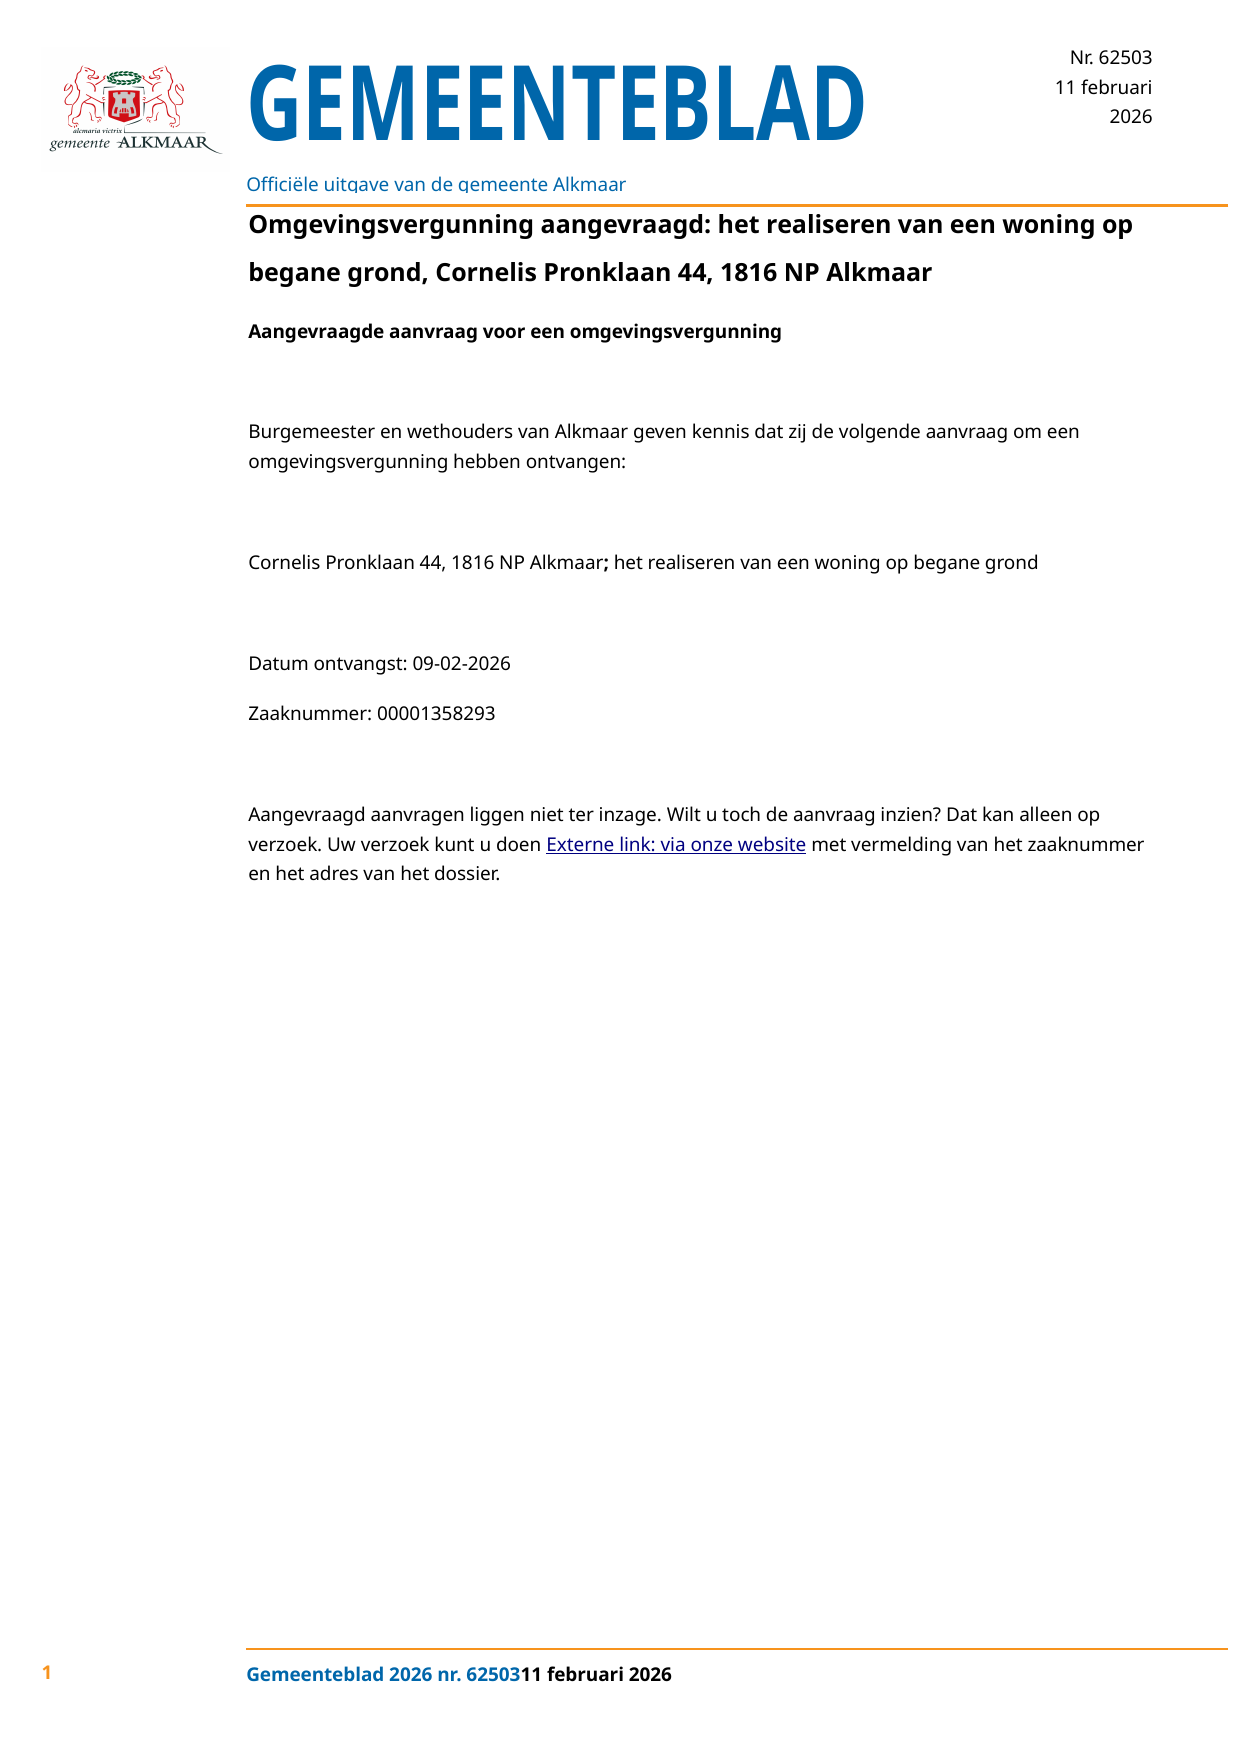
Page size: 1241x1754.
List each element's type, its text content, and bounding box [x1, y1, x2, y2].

text Aangevraagde aanvraag voor een omgevingsvergunning [248, 318, 1152, 344]
text Zaaknummer: 00001358293 [248, 700, 1152, 726]
text Aangevraagd aanvragen liggen niet ter inzage. Wilt u toch de aanvraag inzien? Dat kan alleen op verzoek. Uw verzoek kunt u doen Externe link: via onze website met vermelding van het zaaknummer en het adres van het dossier. [248, 801, 1152, 886]
text Burgemeester en wethouders van Alkmaar geven kennis dat zij de volgende aanvraag om een omgevingsvergunning hebben ontvangen: [248, 419, 1152, 474]
text Cornelis Pronklaan 44, 1816 NP Alkmaar; het realiseren van een woning op begane grond [248, 549, 1152, 575]
text Omgevingsvergunning aangevraagd: het realiseren van een woning op begane grond, Cornelis Pronklaan 44, 1816 NP Alkmaar [248, 207, 1152, 288]
picture [41, 47, 231, 172]
text Datum ontvangst: 09-02-2026 [248, 650, 1152, 676]
